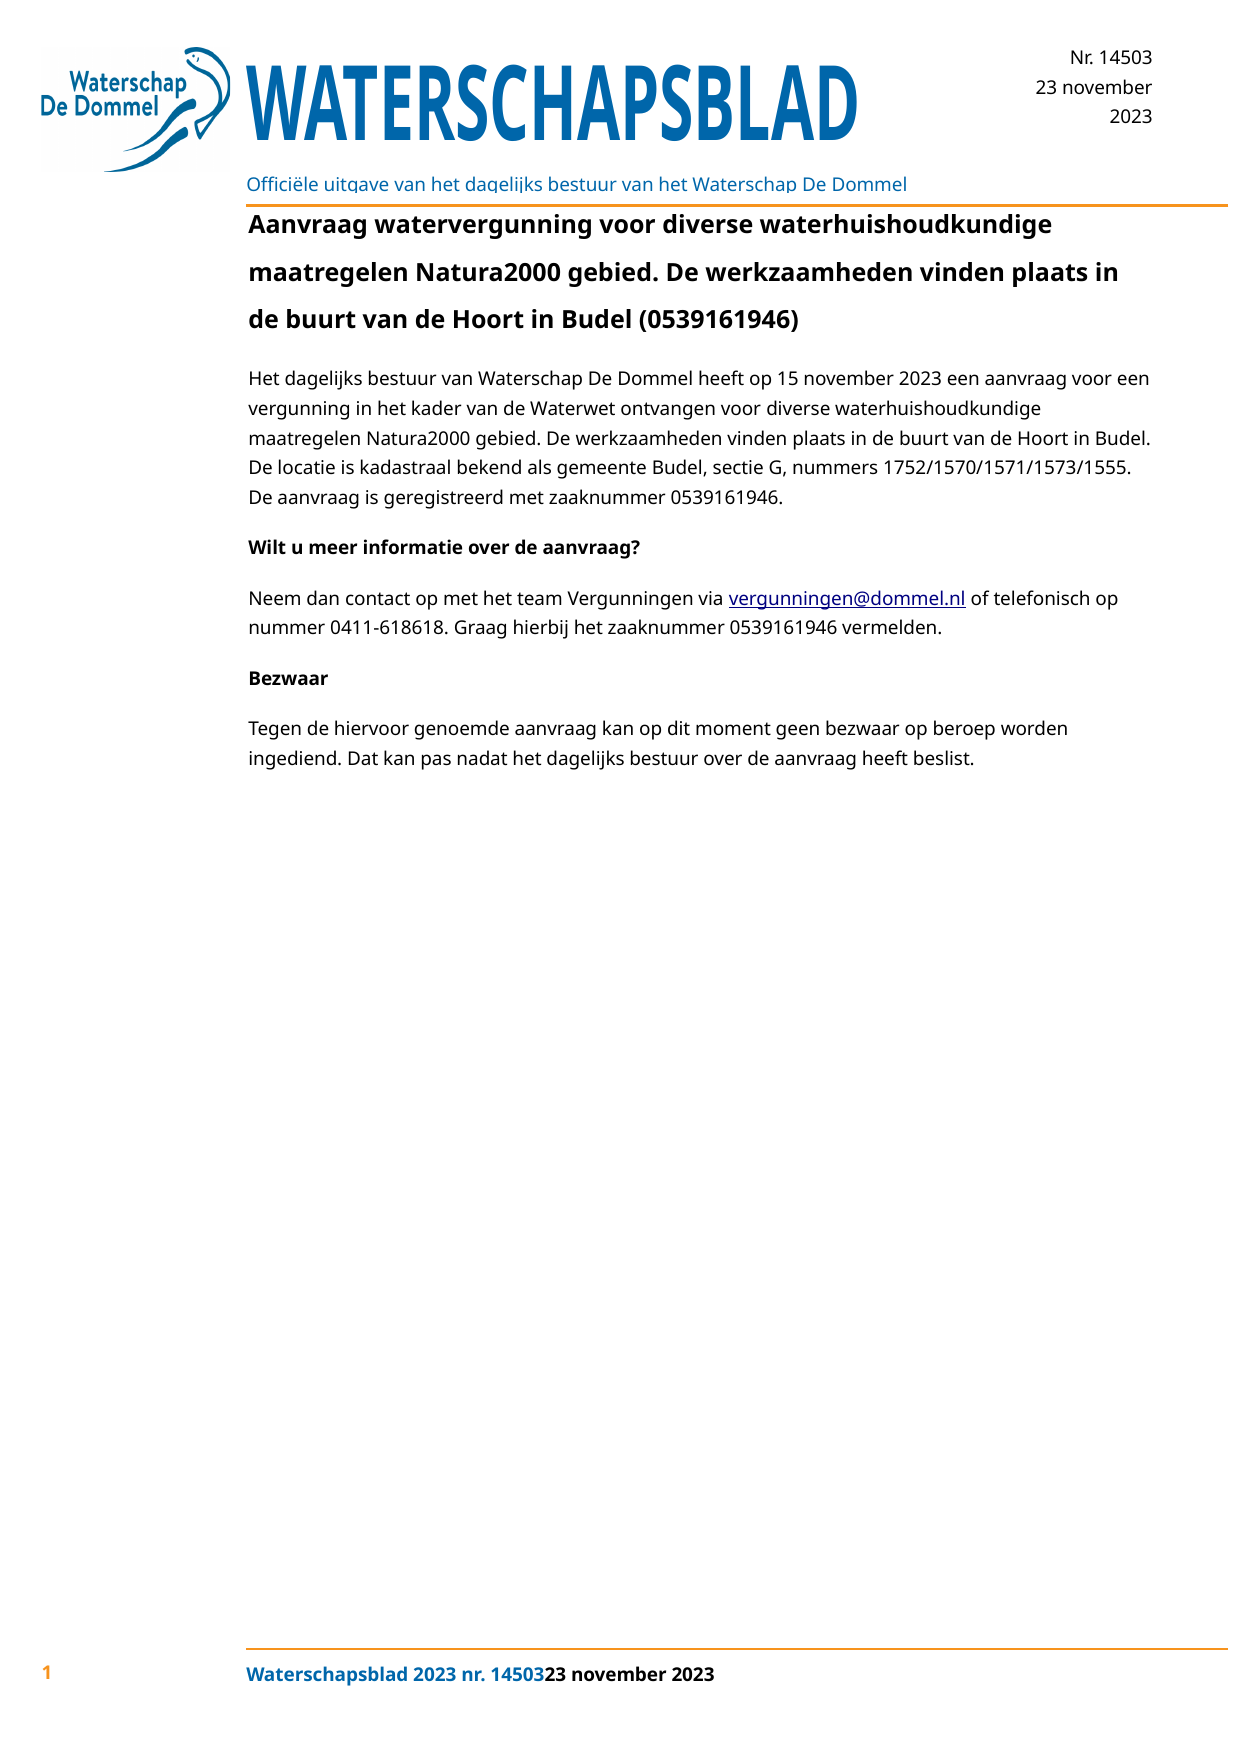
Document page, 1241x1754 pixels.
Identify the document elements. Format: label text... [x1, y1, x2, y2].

text Neem dan contact op met het team Vergunningen via vergunningen@dommel.nl of telefonisch op nummer 0411-618618. Graag hierbij het zaaknummer 0539161946 vermelden. [248, 585, 1152, 640]
text Aanvraag watervergunning voor diverse waterhuishoudkundige maatregelen Natura2000 gebied. De werkzaamheden vinden plaats in de buurt van de Hoort in Budel (0539161946) [248, 207, 1152, 336]
text Tegen de hiervoor genoemde aanvraag kan op dit moment geen bezwaar op beroep worden ingediend. Dat kan pas nadat het dagelijks bestuur over de aanvraag heeft beslist. [248, 715, 1152, 770]
text Het dagelijks bestuur van Waterschap De Dommel heeft op 15 november 2023 een aanvraag voor een vergunning in het kader van de Waterwet ontvangen voor diverse waterhuishoudkundige maatregelen Natura2000 gebied. De werkzaamheden vinden plaats in de buurt van de Hoort in Budel. De locatie is kadastraal bekend als gemeente Budel, sectie G, nummers 1752/1570/1571/1573/1555. De aanvraag is geregistreerd met zaaknummer 0539161946. [248, 366, 1152, 509]
text Wilt u meer informatie over de aanvraag? [248, 534, 1152, 560]
text Bezwaar [248, 665, 1152, 690]
picture [198, 118, 210, 131]
picture [204, 47, 231, 76]
picture [41, 47, 231, 172]
picture [45, 99, 51, 111]
